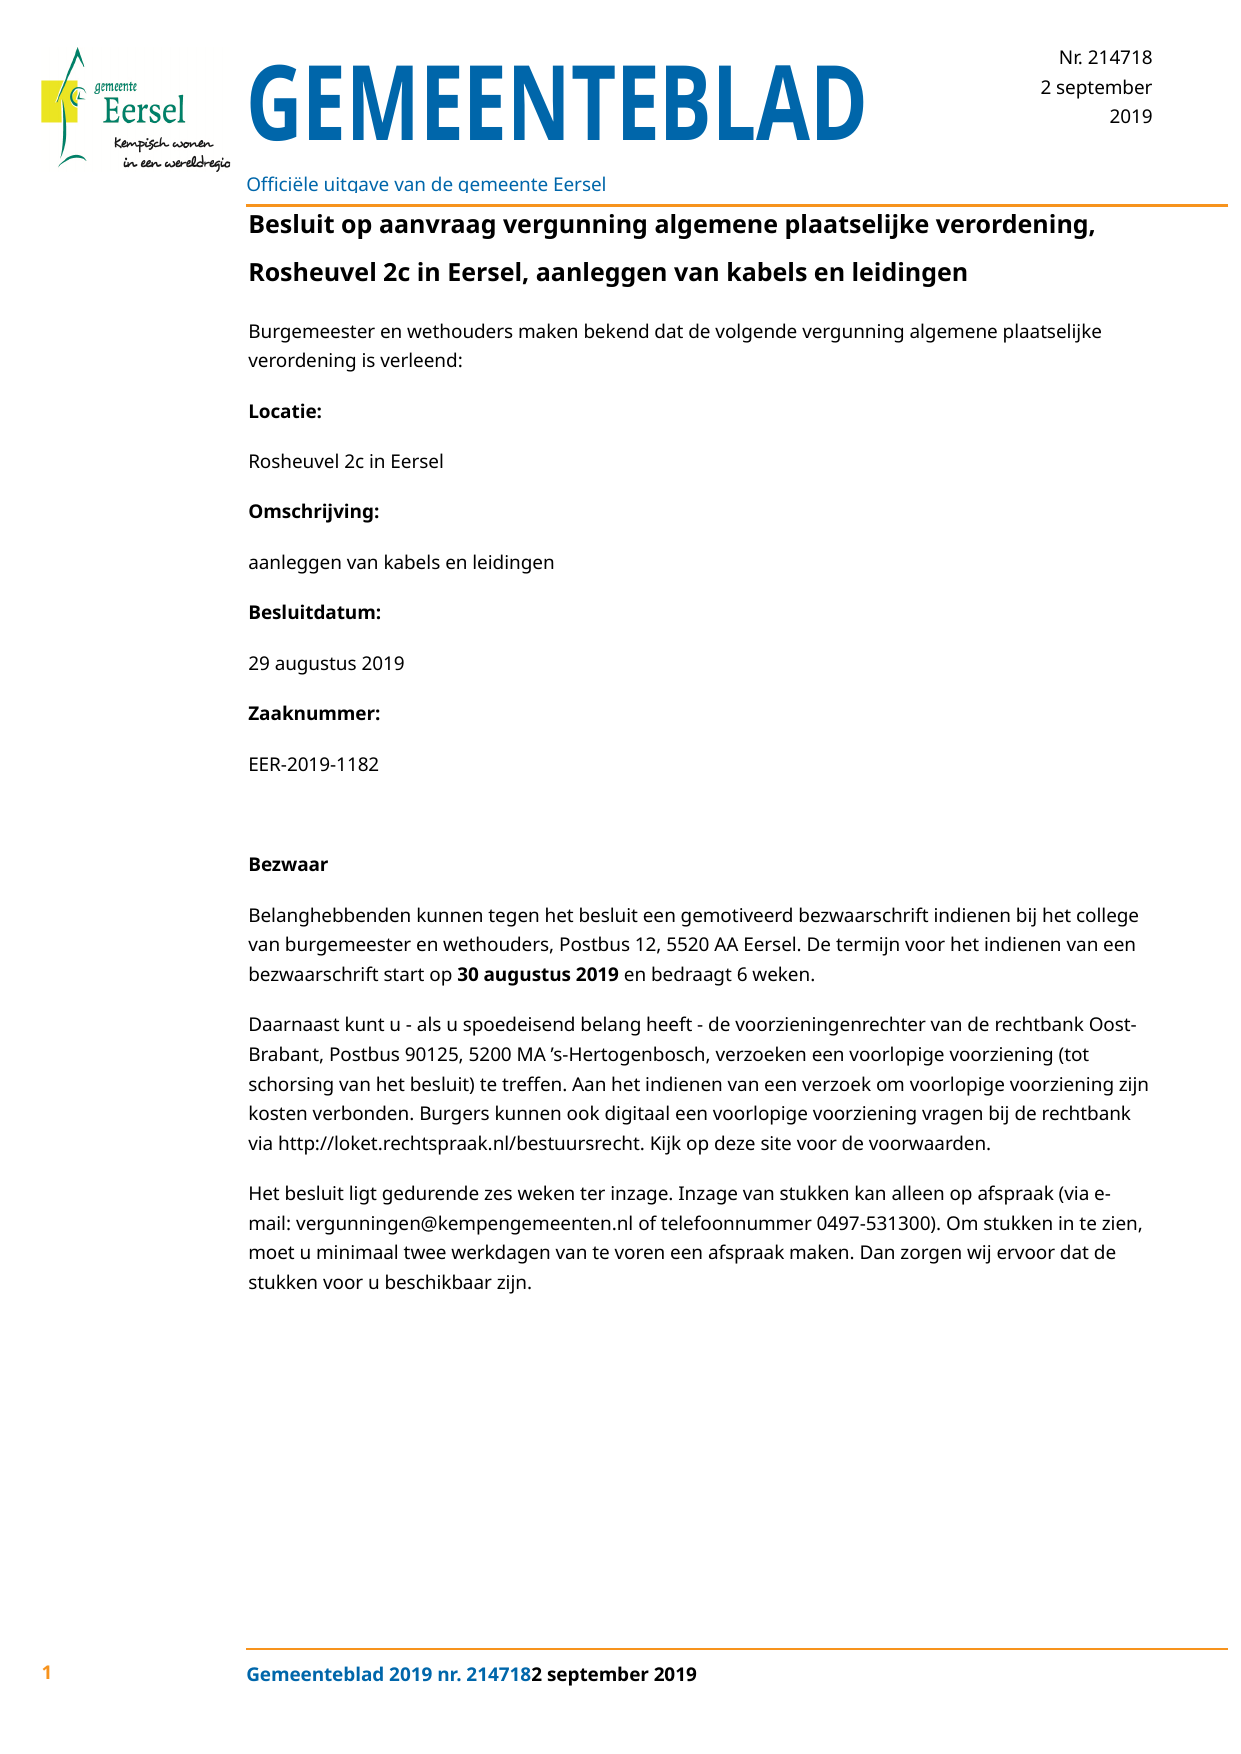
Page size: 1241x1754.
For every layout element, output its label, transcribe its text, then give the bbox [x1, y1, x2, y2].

text Besluitdatum: [248, 599, 1152, 625]
text Daarnaast kunt u - als u spoedeisend belang heeft - de voorzieningenrechter van de rechtbank Oost-Brabant, Postbus 90125, 5200 MA ’s-Hertogenbosch, verzoeken een voorlopige voorziening (tot schorsing van het besluit) te treffen. Aan het indienen van een verzoek om voorlopige voorziening zijn kosten verbonden. Burgers kunnen ook digitaal een voorlopige voorziening vragen bij de rechtbank via http://loket.rechtspraak.nl/bestuursrecht. Kijk op deze site voor de voorwaarden. [248, 1012, 1152, 1156]
text Locatie: [248, 398, 1152, 424]
text aanleggen van kabels en leidingen [248, 549, 1152, 575]
text Burgemeester en wethouders maken bekend dat de volgende vergunning algemene plaatselijke verordening is verleend: [248, 318, 1152, 373]
text Bezwaar [248, 852, 1152, 877]
text EER-2019-1182 [248, 751, 1152, 777]
text 29 augustus 2019 [248, 650, 1152, 676]
text Het besluit ligt gedurende zes weken ter inzage. Inzage van stukken kan alleen op afspraak (via e-mail: vergunningen@kempengemeenten.nl of telefoonnummer 0497-531300). Om stukken in te zien, moet u minimaal twee werkdagen van te voren een afspraak maken. Dan zorgen wij ervoor dat de stukken voor u beschikbaar zijn. [248, 1180, 1152, 1295]
text Omschrijving: [248, 499, 1152, 524]
picture [41, 47, 231, 172]
text Rosheuvel 2c in Eersel [248, 448, 1152, 474]
text Zaaknummer: [248, 700, 1152, 726]
text Belanghebbenden kunnen tegen het besluit een gemotiveerd bezwaarschrift indienen bij het college van burgemeester en wethouders, Postbus 12, 5520 AA Eersel. De termijn voor het indienen van een bezwaarschrift start op 30 augustus 2019 en bedraagt 6 weken. [248, 902, 1152, 987]
text Besluit op aanvraag vergunning algemene plaatselijke verordening, Rosheuvel 2c in Eersel, aanleggen van kabels en leidingen [248, 207, 1152, 288]
